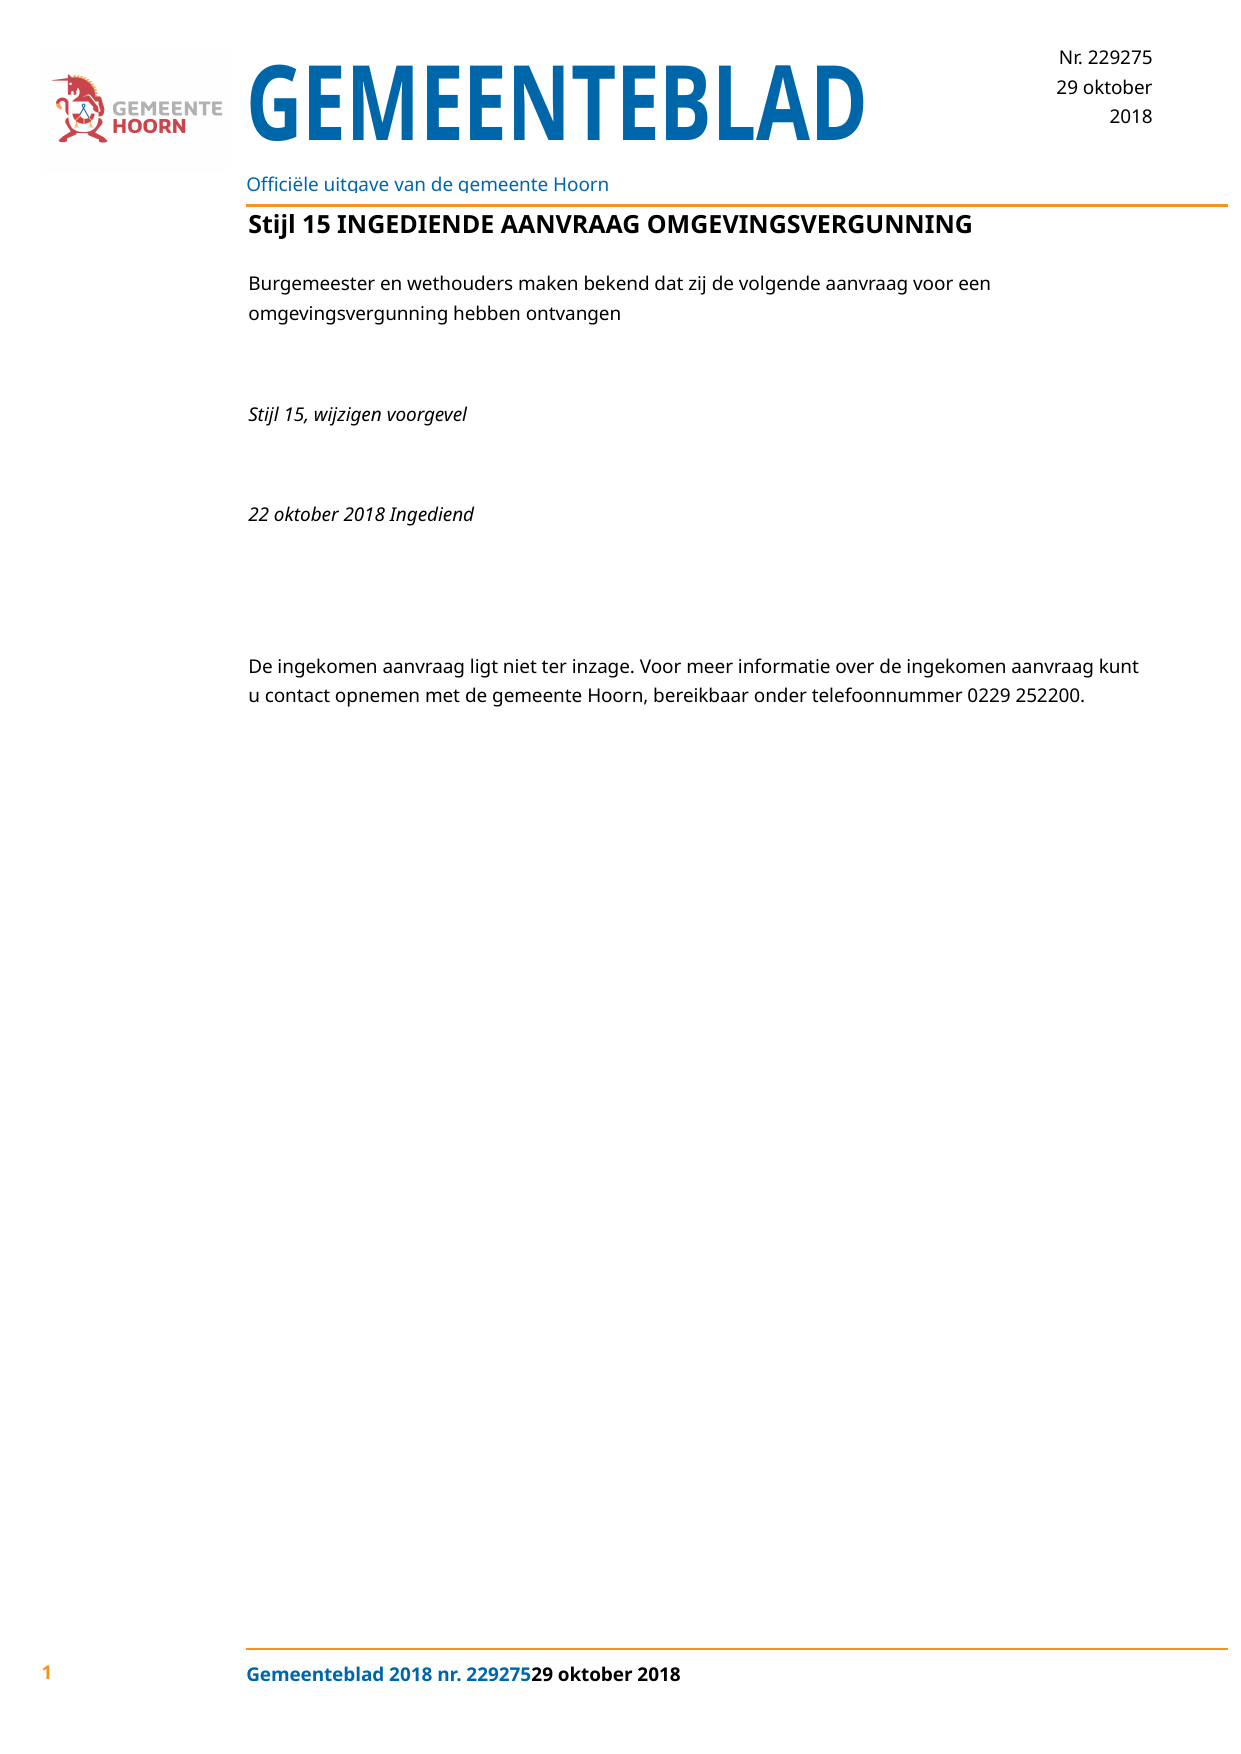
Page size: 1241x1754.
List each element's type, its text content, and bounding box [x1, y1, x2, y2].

text 22 oktober 2018 Ingediend [248, 502, 1152, 527]
text Stijl 15, wijzigen voorgevel [248, 401, 1152, 426]
text De ingekomen aanvraag ligt niet ter inzage. Voor meer informatie over de ingekomen aanvraag kunt u contact opnemen met de gemeente Hoorn, bereikbaar onder telefoonnummer 0229 252200. [248, 653, 1152, 708]
text Stijl 15 INGEDIENDE AANVRAAG OMGEVINGSVERGUNNING [248, 207, 1152, 241]
text Burgemeester en wethouders maken bekend dat zij de volgende aanvraag voor een omgevingsvergunning hebben ontvangen [248, 270, 1152, 326]
picture [41, 47, 231, 172]
